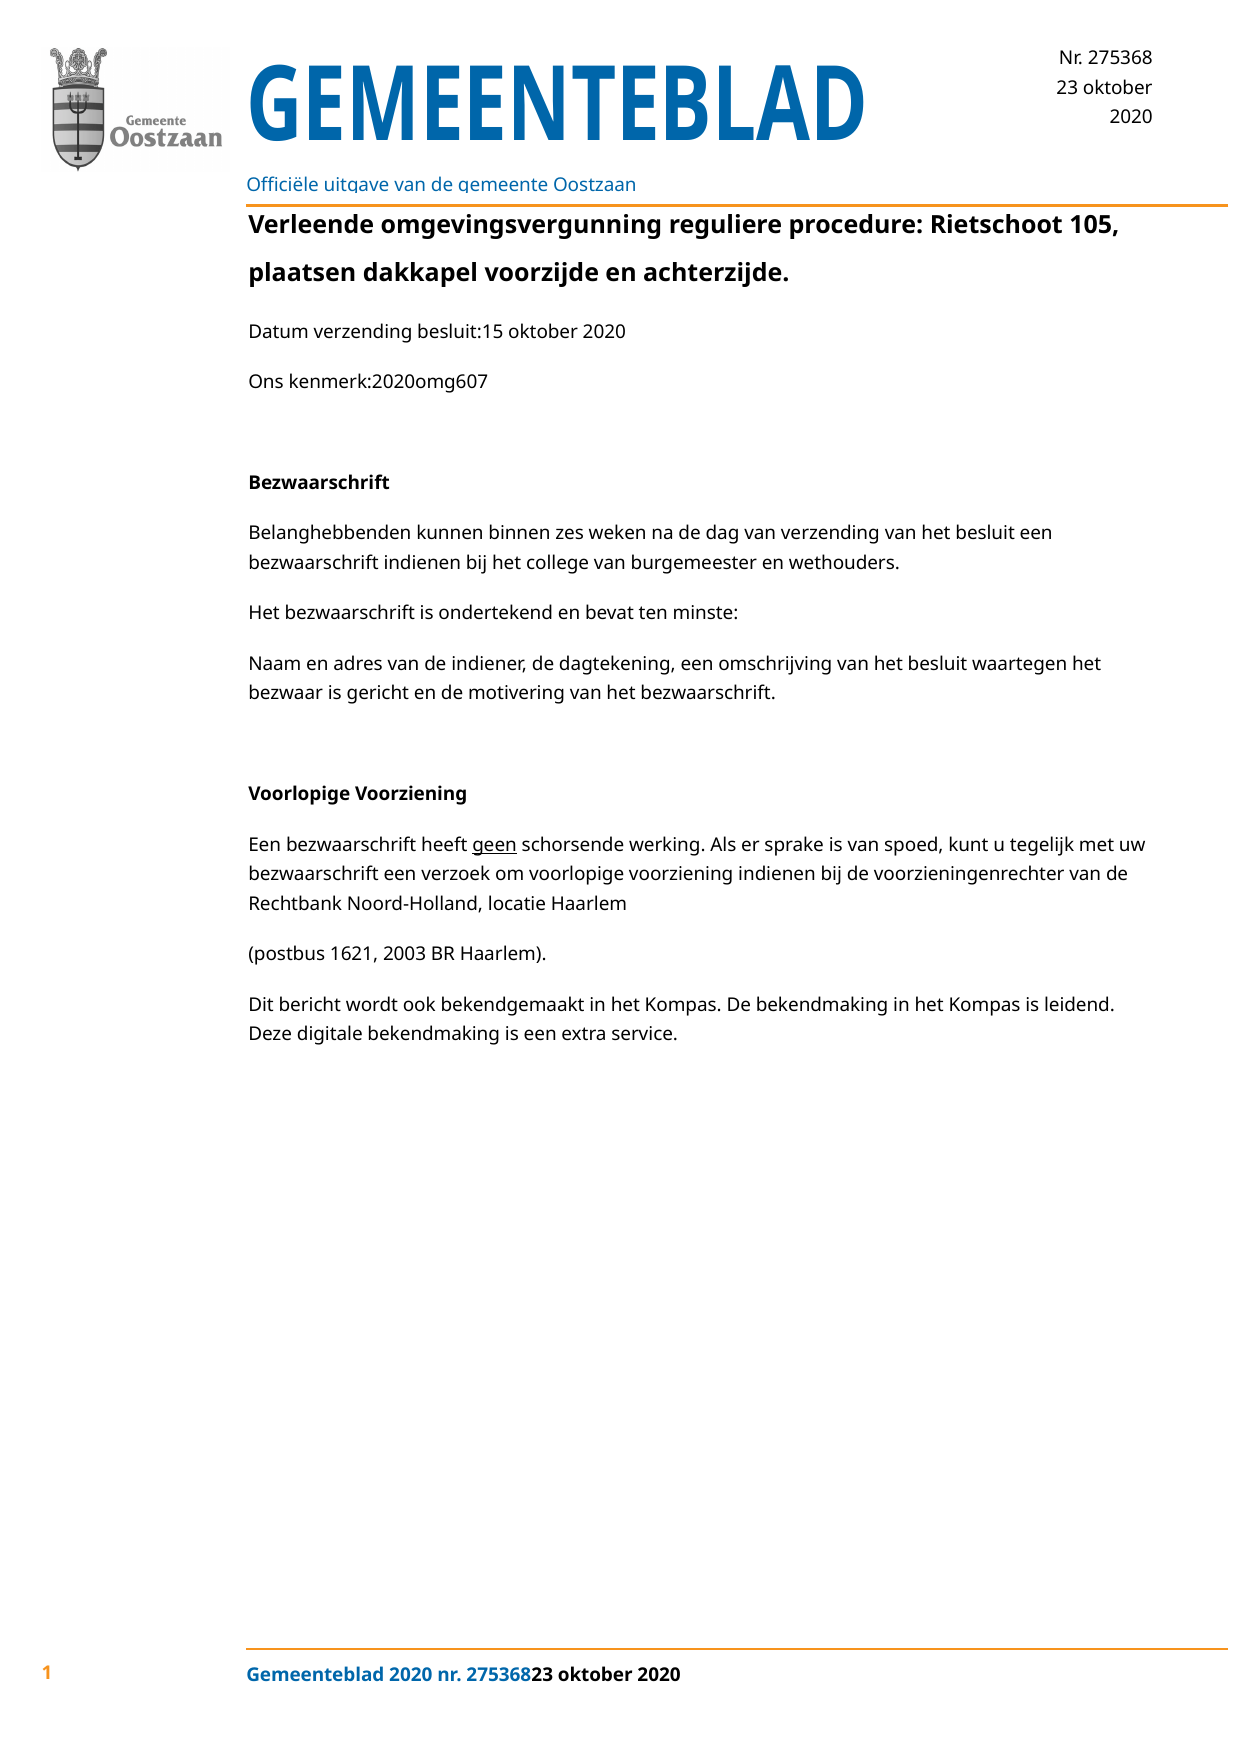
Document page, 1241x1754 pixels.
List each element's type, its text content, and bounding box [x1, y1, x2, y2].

text Verleende omgevingsvergunning reguliere procedure: Rietschoot 105, plaatsen dakkapel voorzijde en achterzijde. [248, 207, 1152, 288]
text Een bezwaarschrift heeft geen schorsende werking. Als er sprake is van spoed, kunt u tegelijk met uw bezwaarschrift een verzoek om voorlopige voorziening indienen bij de voorzieningenrechter van de Rechtbank Noord-Holland, locatie Haarlem [248, 831, 1152, 916]
picture [41, 47, 231, 172]
text Belanghebbenden kunnen binnen zes weken na de dag van verzending van het besluit een bezwaarschrift indienen bij het college van burgemeester en wethouders. [248, 519, 1152, 575]
text Bezwaarschrift [248, 469, 1152, 495]
text (postbus 1621, 2003 BR Haarlem). [248, 940, 1152, 966]
text Voorlopige Voorziening [248, 780, 1152, 806]
text Datum verzending besluit:15 oktober 2020 [248, 318, 1152, 344]
text Dit bericht wordt ook bekendgemaakt in het Kompas. De bekendmaking in het Kompas is leidend. Deze digitale bekendmaking is een extra service. [248, 991, 1152, 1046]
text Het bezwaarschrift is ondertekend en bevat ten minste: [248, 599, 1152, 625]
text Ons kenmerk:2020omg607 [248, 368, 1152, 394]
text Naam en adres van de indiener, de dagtekening, een omschrijving van het besluit waartegen het bezwaar is gericht en de motivering van het bezwaarschrift. [248, 650, 1152, 705]
